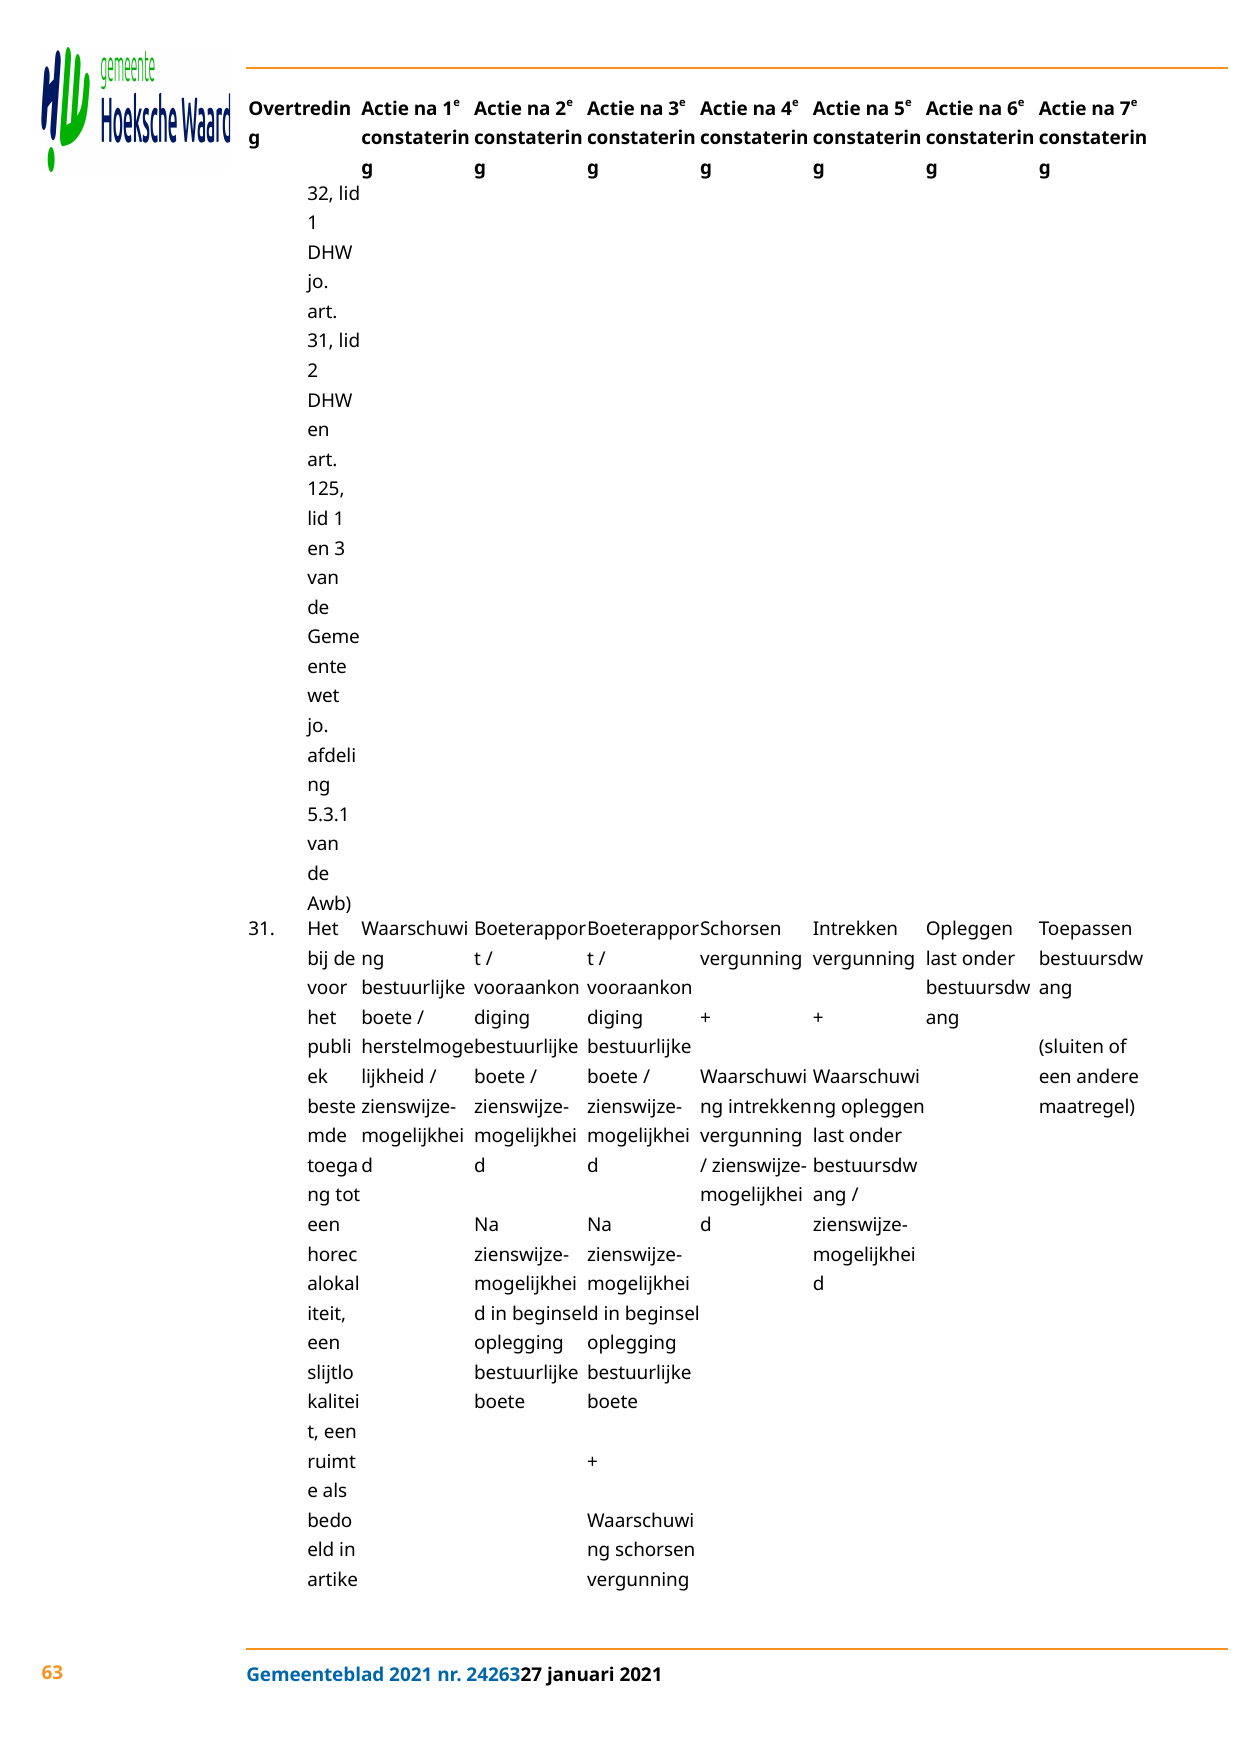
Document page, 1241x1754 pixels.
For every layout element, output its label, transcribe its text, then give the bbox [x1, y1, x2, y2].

table_cell Het bij de voor het publiek bestemde toegang tot een horecalokaliteit, een slijtlokaliteit, een ruimte als bedoeld in artike [248, 915, 361, 1592]
table_cell [700, 180, 813, 915]
table_header Actie na 7e constatering [1039, 95, 1152, 180]
table_header Actie na 3e constatering [587, 95, 700, 180]
table_cell Intrekken vergunning + Waarschuwing opleggen last onder bestuursdwang / zienswijze- mogelijkheid [813, 915, 926, 1592]
table_cell [926, 180, 1038, 915]
table_header Actie na 1e constatering [361, 95, 474, 180]
table_header Overtreding [248, 95, 361, 180]
table_header Actie na 6e constatering [926, 95, 1038, 180]
table_cell Opleggen last onder bestuursdwang [926, 915, 1038, 1592]
table_header Actie na 2e constatering [474, 95, 587, 180]
table_cell 32, lid 1 DHW jo. art. 31, lid 2 DHW en art. 125, lid 1 en 3 van de Gemeentewet jo. afdeling 5.3.1 van de Awb) [248, 180, 361, 915]
table_cell [474, 180, 587, 915]
table_header Actie na 5e constatering [813, 95, 926, 180]
table_cell Boeterapport / vooraankondiging bestuurlijke boete / zienswijze-mogelijkheid Na zienswijze-mogelijkheid in beginsel oplegging bestuurlijke boete [474, 915, 587, 1592]
table_header Actie na 4e constatering [700, 95, 813, 180]
table_cell [587, 180, 700, 915]
table_cell [361, 180, 474, 915]
table_cell Boeterapport / vooraankondiging bestuurlijke boete / zienswijze-mogelijkheid Na zienswijze-mogelijkheid in beginsel oplegging bestuurlijke boete + Waarschuwing schorsen vergunning [587, 915, 700, 1592]
table_cell Waarschuwing bestuurlijke boete / herstelmogelijkheid / zienswijze- mogelijkheid [361, 915, 474, 1592]
table_cell [813, 180, 926, 915]
table_cell Schorsen vergunning + Waarschuwing intrekken vergunning / zienswijze- mogelijkheid [700, 915, 813, 1592]
table_cell Toepassen bestuursdwang (sluiten of een andere maatregel) [1039, 915, 1152, 1592]
table_cell [1039, 180, 1152, 915]
picture [41, 47, 231, 172]
